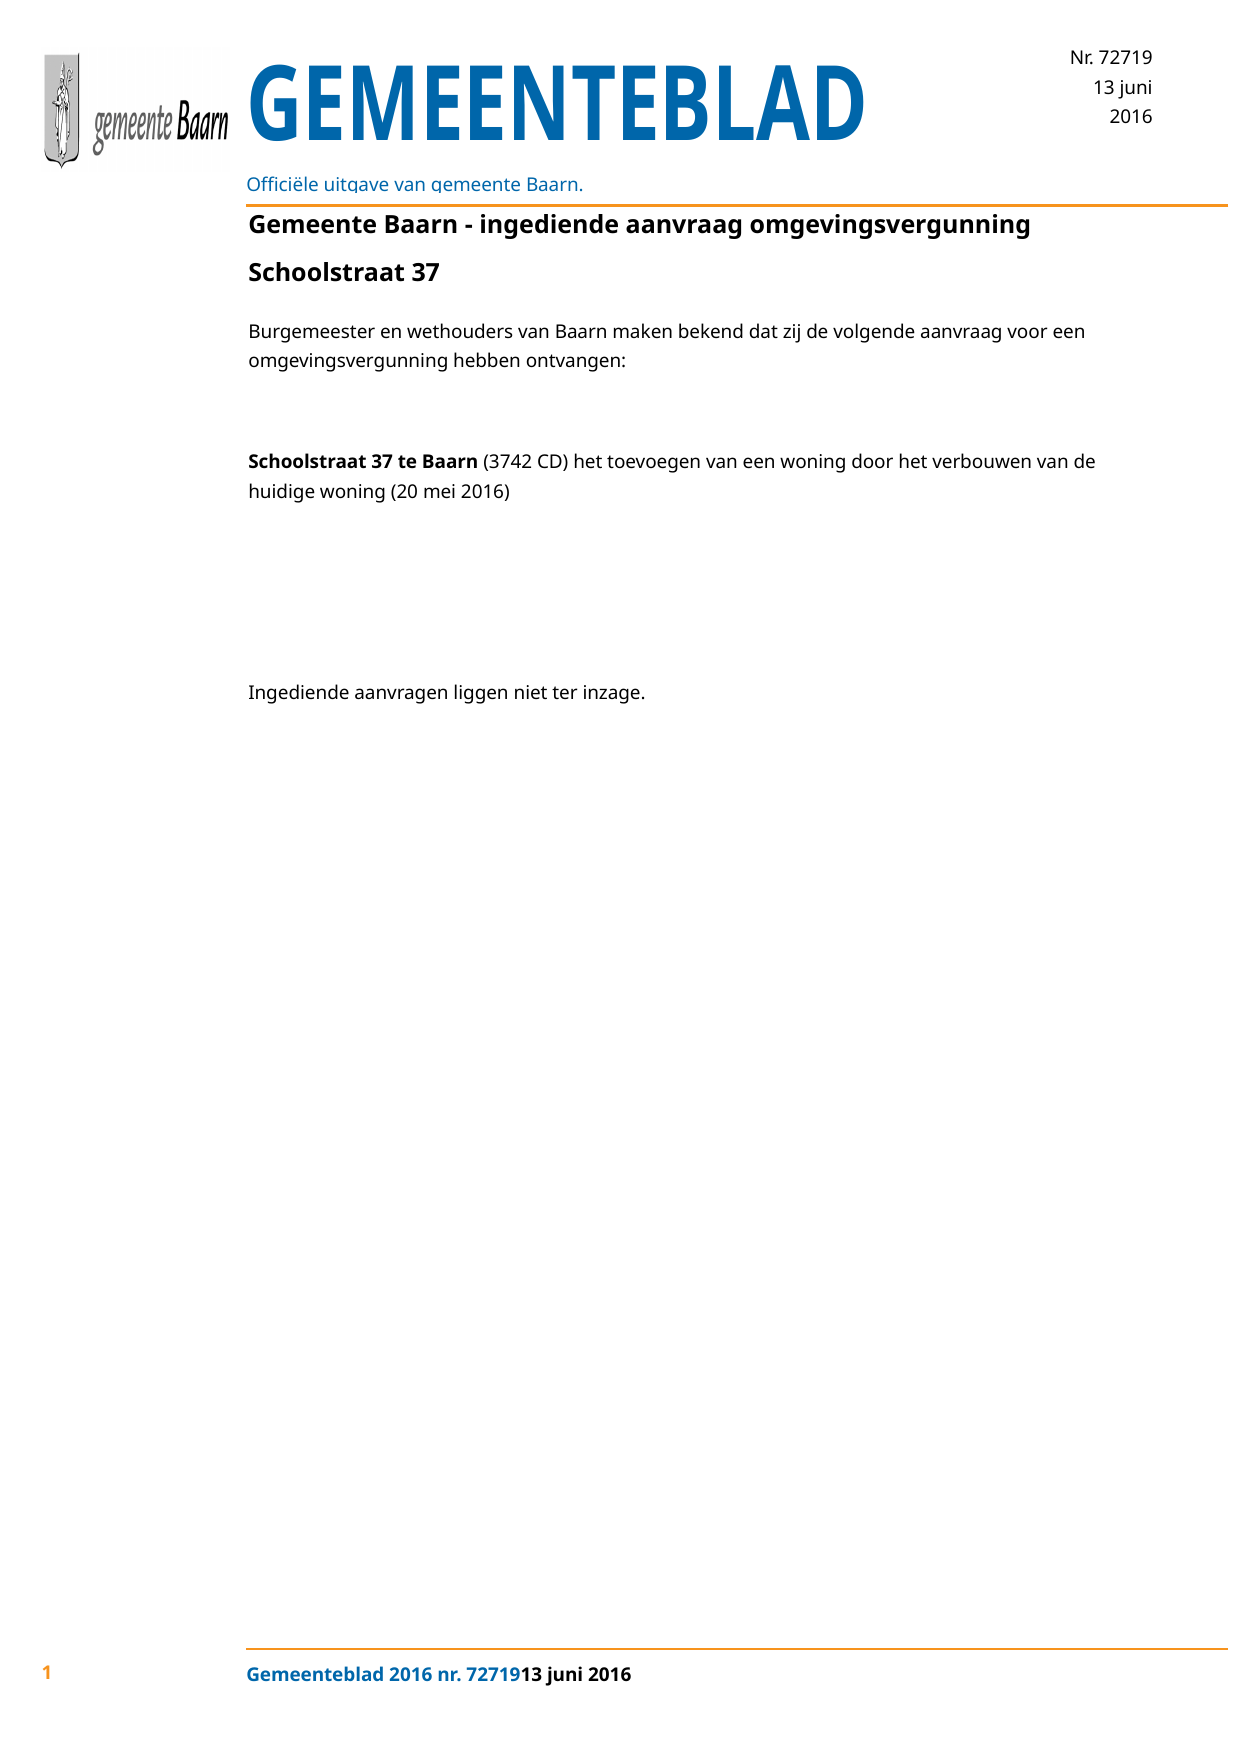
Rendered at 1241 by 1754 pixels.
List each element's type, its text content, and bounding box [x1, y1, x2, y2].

text Gemeente Baarn - ingediende aanvraag omgevingsvergunning Schoolstraat 37 [248, 207, 1152, 288]
text Schoolstraat 37 te Baarn (3742 CD) het toevoegen van een woning door het verbouwen van de huidige woning (20 mei 2016) [248, 448, 1152, 504]
text Ingediende aanvragen liggen niet ter inzage. [248, 679, 1152, 705]
picture [41, 47, 231, 172]
text Burgemeester en wethouders van Baarn maken bekend dat zij de volgende aanvraag voor een omgevingsvergunning hebben ontvangen: [248, 318, 1152, 373]
